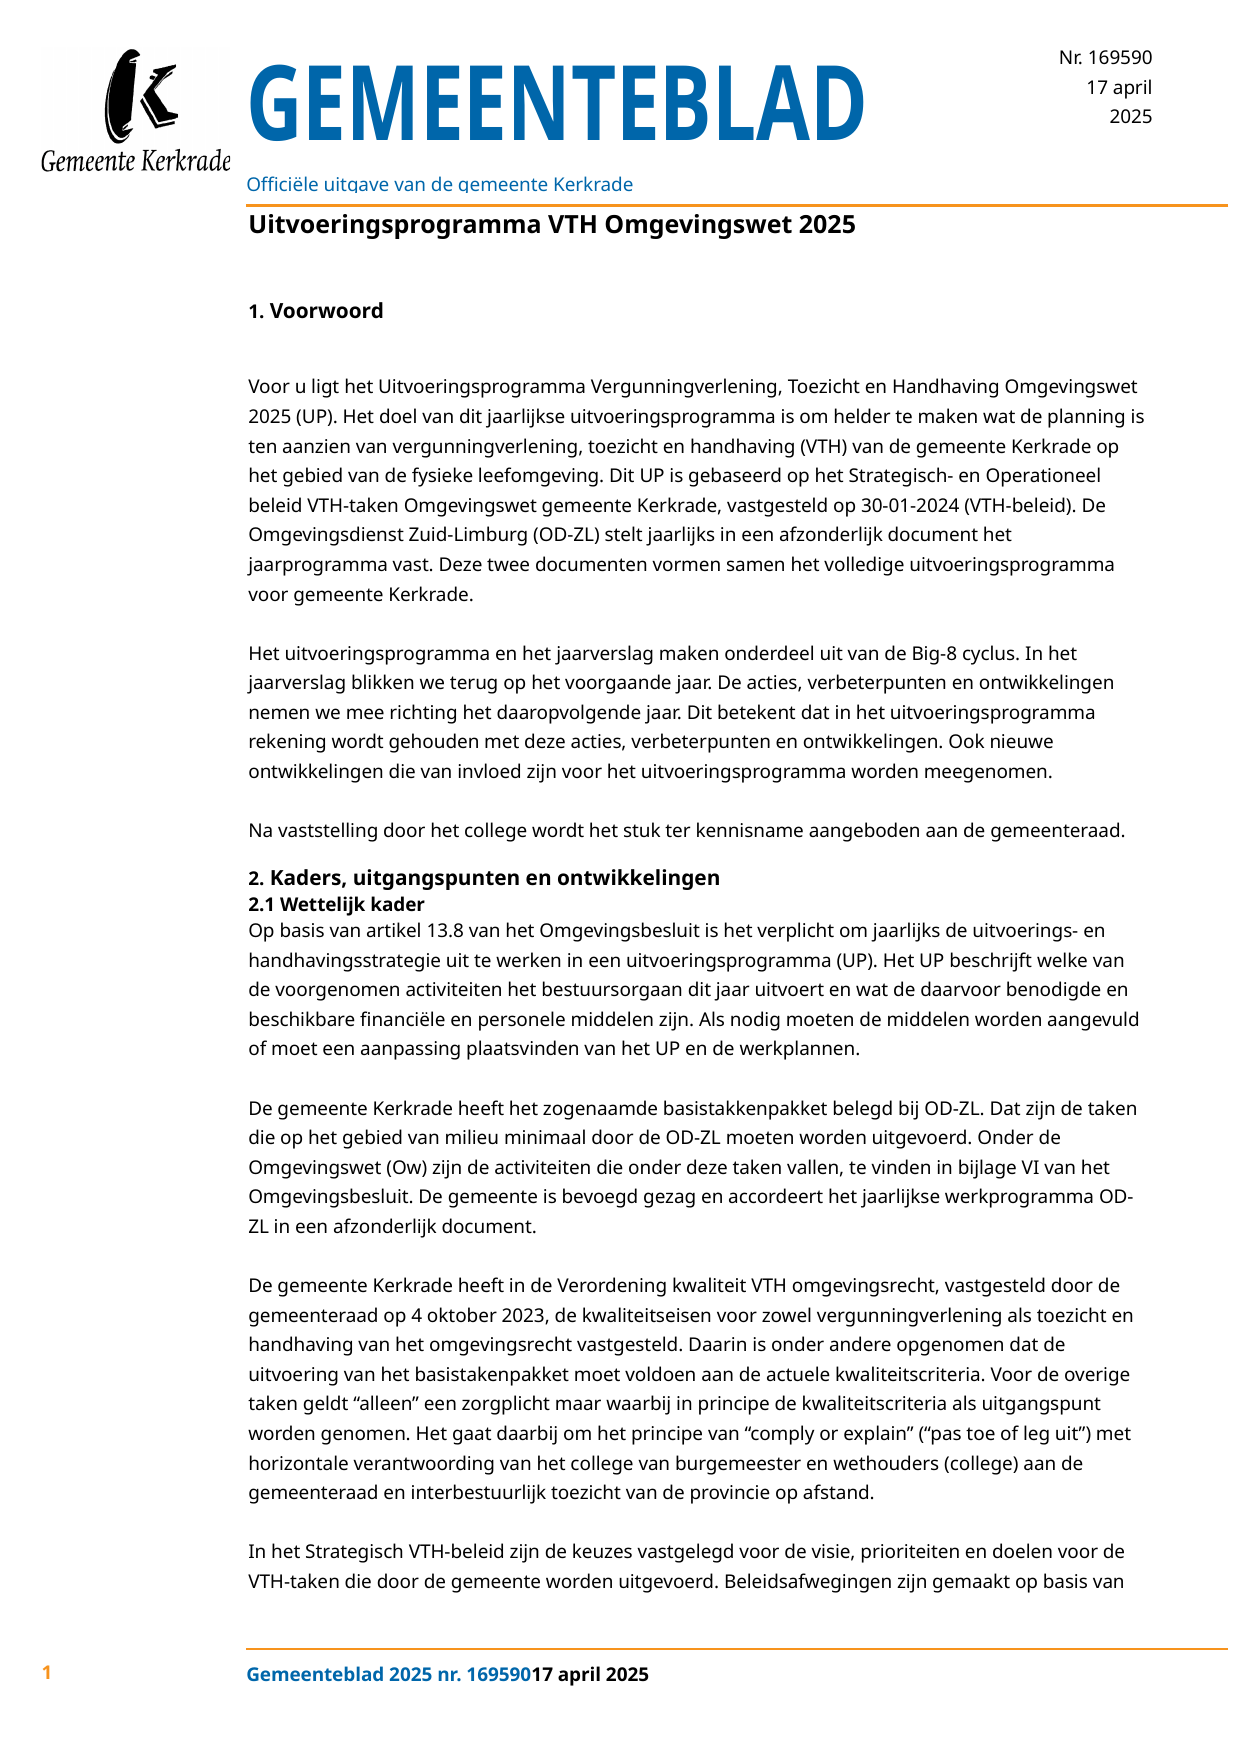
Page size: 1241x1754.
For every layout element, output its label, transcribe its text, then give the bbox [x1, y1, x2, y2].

text Voor u ligt het Uitvoeringsprogramma Vergunningverlening, Toezicht en Handhaving Omgevingswet 2025 (UP). Het doel van dit jaarlijkse uitvoeringsprogramma is om helder te maken wat de planning is ten aanzien van vergunningverlening, toezicht en handhaving (VTH) van de gemeente Kerkrade op het gebied van de fysieke leefomgeving. Dit UP is gebaseerd op het Strategisch- en Operationeel beleid VTH-taken Omgevingswet gemeente Kerkrade, vastgesteld op 30-01-2024 (VTH-beleid). De Omgevingsdienst Zuid-Limburg (OD-ZL) stelt jaarlijks in een afzonderlijk document het jaarprogramma vast. Deze twee documenten vormen samen het volledige uitvoeringsprogramma voor gemeente Kerkrade. [248, 374, 1152, 607]
text 2. Kaders, uitgangspunten en ontwikkelingen [248, 863, 1152, 892]
text 2.1 Wettelijk kader [248, 892, 1152, 917]
text In het Strategisch VTH-beleid zijn de keuzes vastgelegd voor de visie, prioriteiten en doelen voor de VTH-taken die door de gemeente worden uitgevoerd. Beleidsafwegingen zijn gemaakt op basis van [248, 1538, 1152, 1594]
text 1. Voorwoord [248, 296, 1152, 324]
text Op basis van artikel 13.8 van het Omgevingsbesluit is het verplicht om jaarlijks de uitvoerings- en handhavingsstrategie uit te werken in een uitvoeringsprogramma (UP). Het UP beschrijft welke van de voorgenomen activiteiten het bestuursorgaan dit jaar uitvoert en wat de daarvoor benodigde en beschikbare financiële en personele middelen zijn. Als nodig moeten de middelen worden aangevuld of moet een aanpassing plaatsvinden van het UP en de werkplannen. [248, 917, 1152, 1061]
text De gemeente Kerkrade heeft in de Verordening kwaliteit VTH omgevingsrecht, vastgesteld door de gemeenteraad op 4 oktober 2023, de kwaliteitseisen voor zowel vergunningverlening als toezicht en handhaving van het omgevingsrecht vastgesteld. Daarin is onder andere opgenomen dat de uitvoering van het basistakenpakket moet voldoen aan de actuele kwaliteitscriteria. Voor de overige taken geldt “alleen” een zorgplicht maar waarbij in principe de kwaliteitscriteria als uitgangspunt worden genomen. Het gaat daarbij om het principe van “comply or explain” (“pas toe of leg uit”) met horizontale verantwoording van het college van burgemeester en wethouders (college) aan de gemeenteraad en interbestuurlijk toezicht van de provincie op afstand. [248, 1272, 1152, 1505]
text Het uitvoeringsprogramma en het jaarverslag maken onderdeel uit van de Big-8 cyclus. In het jaarverslag blikken we terug op het voorgaande jaar. De acties, verbeterpunten en ontwikkelingen nemen we mee richting het daaropvolgende jaar. Dit betekent dat in het uitvoeringsprogramma rekening wordt gehouden met deze acties, verbeterpunten en ontwikkelingen. Ook nieuwe ontwikkelingen die van invloed zijn voor het uitvoeringsprogramma worden meegenomen. [248, 640, 1152, 784]
text De gemeente Kerkrade heeft het zogenaamde basistakkenpakket belegd bij OD-ZL. Dat zijn de taken die op het gebied van milieu minimaal door de OD-ZL moeten worden uitgevoerd. Onder de Omgevingswet (Ow) zijn de activiteiten die onder deze taken vallen, te vinden in bijlage VI van het Omgevingsbesluit. De gemeente is bevoegd gezag en accordeert het jaarlijkse werkprogramma OD-ZL in een afzonderlijk document. [248, 1095, 1152, 1239]
text Uitvoeringsprogramma VTH Omgevingswet 2025 [248, 207, 1152, 241]
text Na vaststelling door het college wordt het stuk ter kennisname aangeboden aan de gemeenteraad. [248, 817, 1152, 843]
picture [41, 47, 231, 172]
